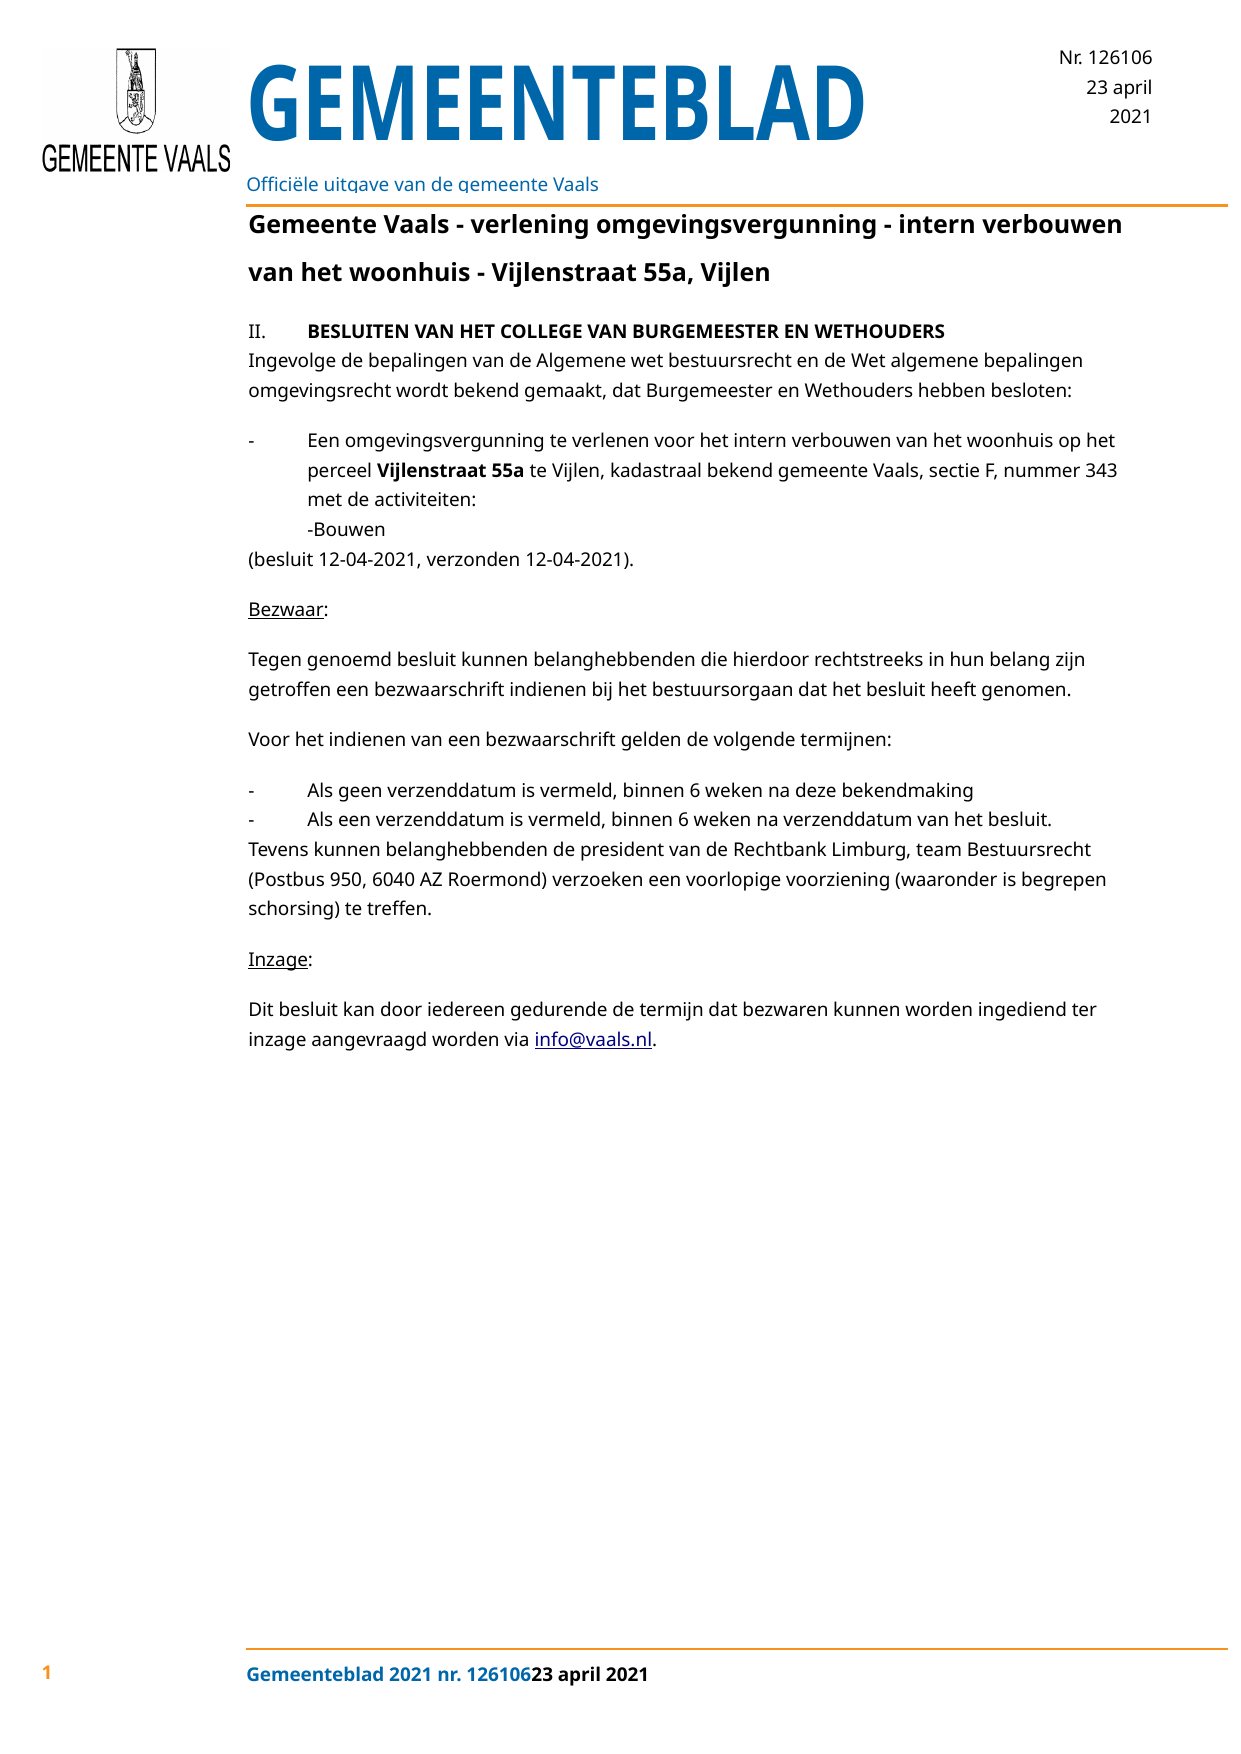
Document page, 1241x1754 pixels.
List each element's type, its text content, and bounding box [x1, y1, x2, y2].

text Dit besluit kan door iedereen gedurende de termijn dat bezwaren kunnen worden ingediend ter inzage aangevraagd worden via info@vaals.nl. [248, 996, 1152, 1052]
text Bezwaar: [248, 596, 1152, 622]
list BESLUITEN VAN HET COLLEGE VAN BURGEMEESTER EN WETHOUDERS [248, 318, 1152, 344]
list Als een verzenddatum is vermeld, binnen 6 weken na verzenddatum van het besluit. [248, 807, 1152, 832]
list -Bouwen [248, 516, 1152, 542]
text (besluit 12-04-2021, verzonden 12-04-2021). [248, 546, 1152, 572]
text Tegen genoemd besluit kunnen belanghebbenden die hierdoor rechtstreeks in hun belang zijn getroffen een bezwaarschrift indienen bij het bestuursorgaan dat het besluit heeft genomen. [248, 647, 1152, 702]
text Ingevolge de bepalingen van de Algemene wet bestuursrecht en de Wet algemene bepalingen omgevingsrecht wordt bekend gemaakt, dat Burgemeester en Wethouders hebben besloten: [248, 347, 1152, 403]
text Gemeente Vaals - verlening omgevingsvergunning - intern verbouwen van het woonhuis - Vijlenstraat 55a, Vijlen [248, 207, 1152, 288]
text Inzage: [248, 946, 1152, 972]
list Als geen verzenddatum is vermeld, binnen 6 weken na deze bekendmaking [248, 777, 1152, 803]
list Een omgevingsvergunning te verlenen voor het intern verbouwen van het woonhuis op het perceel Vijlenstraat 55a te Vijlen, kadastraal bekend gemeente Vaals, sectie F, nummer 343 met de activiteiten: [248, 427, 1152, 512]
text Tevens kunnen belanghebbenden de president van de Rechtbank Limburg, team Bestuursrecht (Postbus 950, 6040 AZ Roermond) verzoeken een voorlopige voorziening (waaronder is begrepen schorsing) te treffen. [248, 836, 1152, 921]
text Voor het indienen van een bezwaarschrift gelden de volgende termijnen: [248, 727, 1152, 752]
picture [41, 47, 231, 172]
